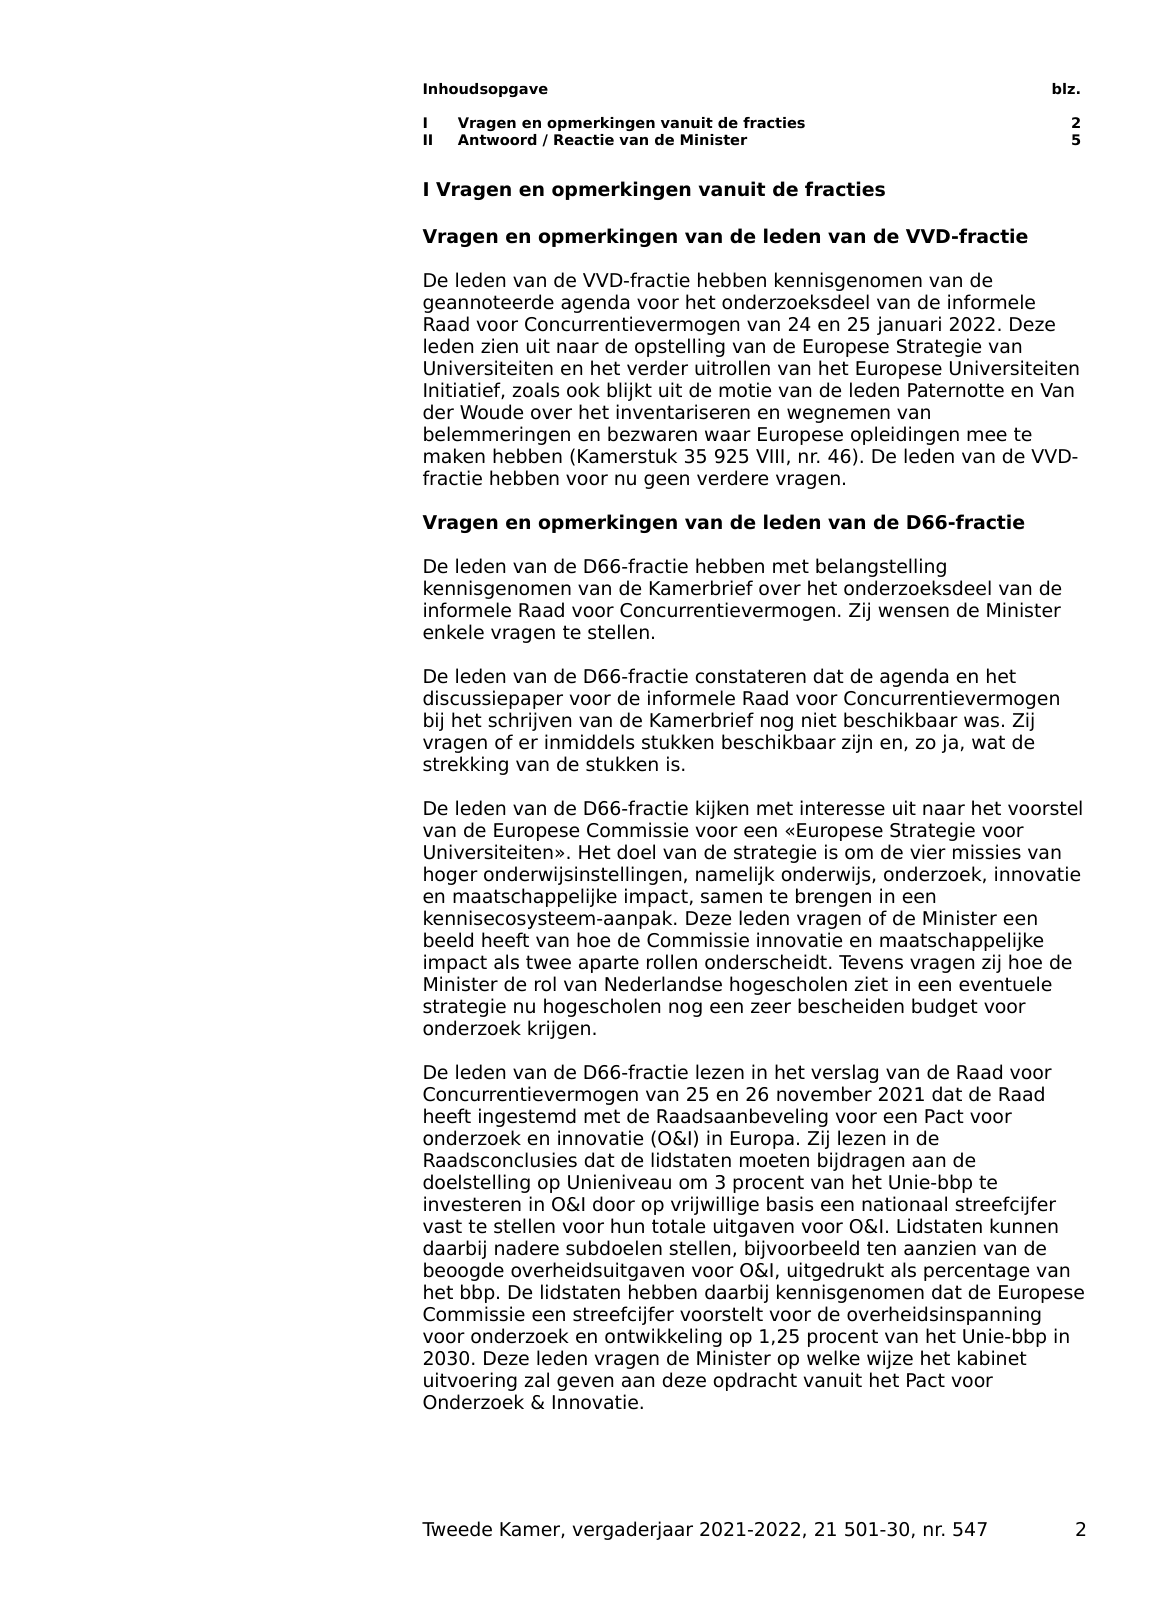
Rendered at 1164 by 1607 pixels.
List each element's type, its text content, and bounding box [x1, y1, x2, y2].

text De leden van de D66-fractie constateren dat de agenda en het discussiepaper voor de informele Raad voor Concurrentievermogen bij het schrijven van de Kamerbrief nog niet beschikbaar was. Zij vragen of er inmiddels stukken beschikbaar zijn en, zo ja, wat de strekking van de stukken is. [422, 666, 1087, 776]
subtitle Vragen en opmerkingen van de leden van de VVD-fractie [422, 226, 1087, 248]
table_cell Vragen en opmerkingen vanuit de fracties [452, 115, 1028, 132]
table_cell 5 [1028, 132, 1087, 149]
text De leden van de D66-fractie kijken met interesse uit naar het voorstel van de Europese Commissie voor een «Europese Strategie voor Universiteiten». Het doel van de strategie is om de vier missies van hoger onderwijsinstellingen, namelijk onderwijs, onderzoek, innovatie en maatschappelijke impact, samen te brengen in een kennisecosysteem-aanpak. Deze leden vragen of de Minister een beeld heeft van hoe de Commissie innovatie en maatschappelijke impact als twee aparte rollen onderscheidt. Tevens vragen zij hoe de Minister de rol van Nederlandse hogescholen ziet in een eventuele strategie nu hogescholen nog een zeer bescheiden budget voor onderzoek krijgen. [422, 798, 1087, 1040]
subtitle Vragen en opmerkingen van de leden van de D66-fractie [422, 512, 1087, 534]
table_cell [452, 98, 1028, 115]
table_header Inhoudsopgave [422, 81, 1028, 98]
text De leden van de D66-fractie hebben met belangstelling kennisgenomen van de Kamerbrief over het onderzoeksdeel van de informele Raad voor Concurrentievermogen. Zij wensen de Minister enkele vragen te stellen. [422, 556, 1087, 644]
subtitle I Vragen en opmerkingen vanuit de fracties [422, 179, 1087, 201]
text De leden van de D66-fractie lezen in het verslag van de Raad voor Concurrentievermogen van 25 en 26 november 2021 dat de Raad heeft ingestemd met de Raadsaanbeveling voor een Pact voor onderzoek en innovatie (O&I) in Europa. Zij lezen in de Raadsconclusies dat de lidstaten moeten bijdragen aan de doelstelling op Unieniveau om 3 procent van het Unie-bbp te investeren in O&I door op vrijwillige basis een nationaal streefcijfer vast te stellen voor hun totale uitgaven voor O&I. Lidstaten kunnen daarbij nadere subdoelen stellen, bijvoorbeeld ten aanzien van de beoogde overheidsuitgaven voor O&I, uitgedrukt als percentage van het bbp. De lidstaten hebben daarbij kennisgenomen dat de Europese Commissie een streefcijfer voorstelt voor de overheidsinspanning voor onderzoek en ontwikkeling op 1,25 procent van het Unie-bbp in 2030. Deze leden vragen de Minister op welke wijze het kabinet uitvoering zal geven aan deze opdracht vanuit het Pact voor Onderzoek & Innovatie. [422, 1062, 1087, 1414]
table_cell [422, 98, 452, 115]
table_cell 2 [1028, 115, 1087, 132]
text De leden van de VVD-fractie hebben kennisgenomen van de geannoteerde agenda voor het onderzoeksdeel van de informele Raad voor Concurrentievermogen van 24 en 25 januari 2022. Deze leden zien uit naar de opstelling van de Europese Strategie van Universiteiten en het verder uitrollen van het Europese Universiteiten Initiatief, zoals ook blijkt uit de motie van de leden Paternotte en Van der Woude over het inventariseren en wegnemen van belemmeringen en bezwaren waar Europese opleidingen mee te maken hebben (Kamerstuk 35 925 VIII, nr. 46). De leden van de VVD-fractie hebben voor nu geen verdere vragen. [422, 270, 1087, 490]
table_cell Antwoord / Reactie van de Minister [452, 132, 1028, 149]
table_cell II [422, 132, 452, 149]
table_header blz. [1028, 81, 1087, 98]
table_cell [1028, 98, 1087, 115]
table_cell I [422, 115, 452, 132]
